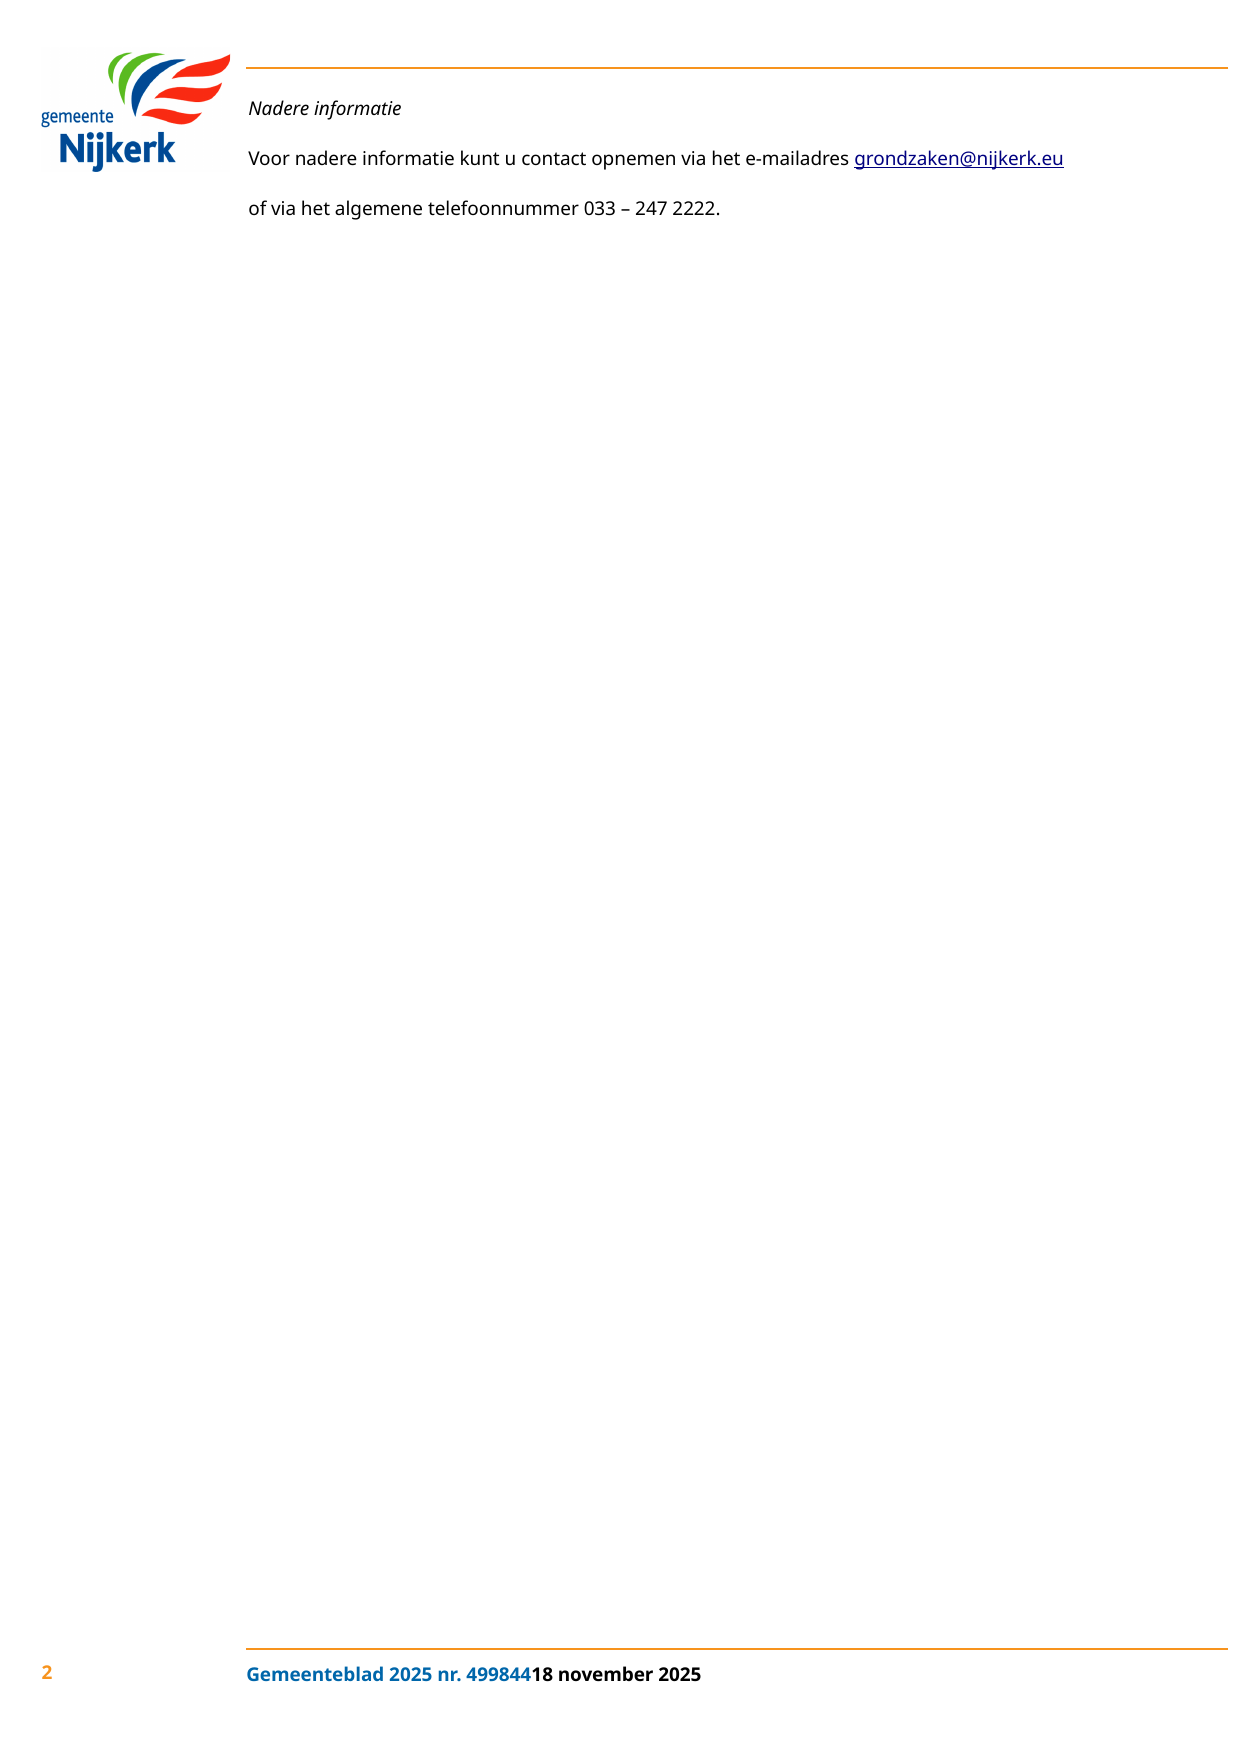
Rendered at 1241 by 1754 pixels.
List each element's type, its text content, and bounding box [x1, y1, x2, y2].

text of via het algemene telefoonnummer 033 – 247 2222. [248, 196, 1152, 221]
picture [41, 47, 231, 172]
text Voor nadere informatie kunt u contact opnemen via het e-mailadres grondzaken@nijkerk.eu [248, 145, 1152, 171]
text Nadere informatie [248, 95, 1152, 121]
